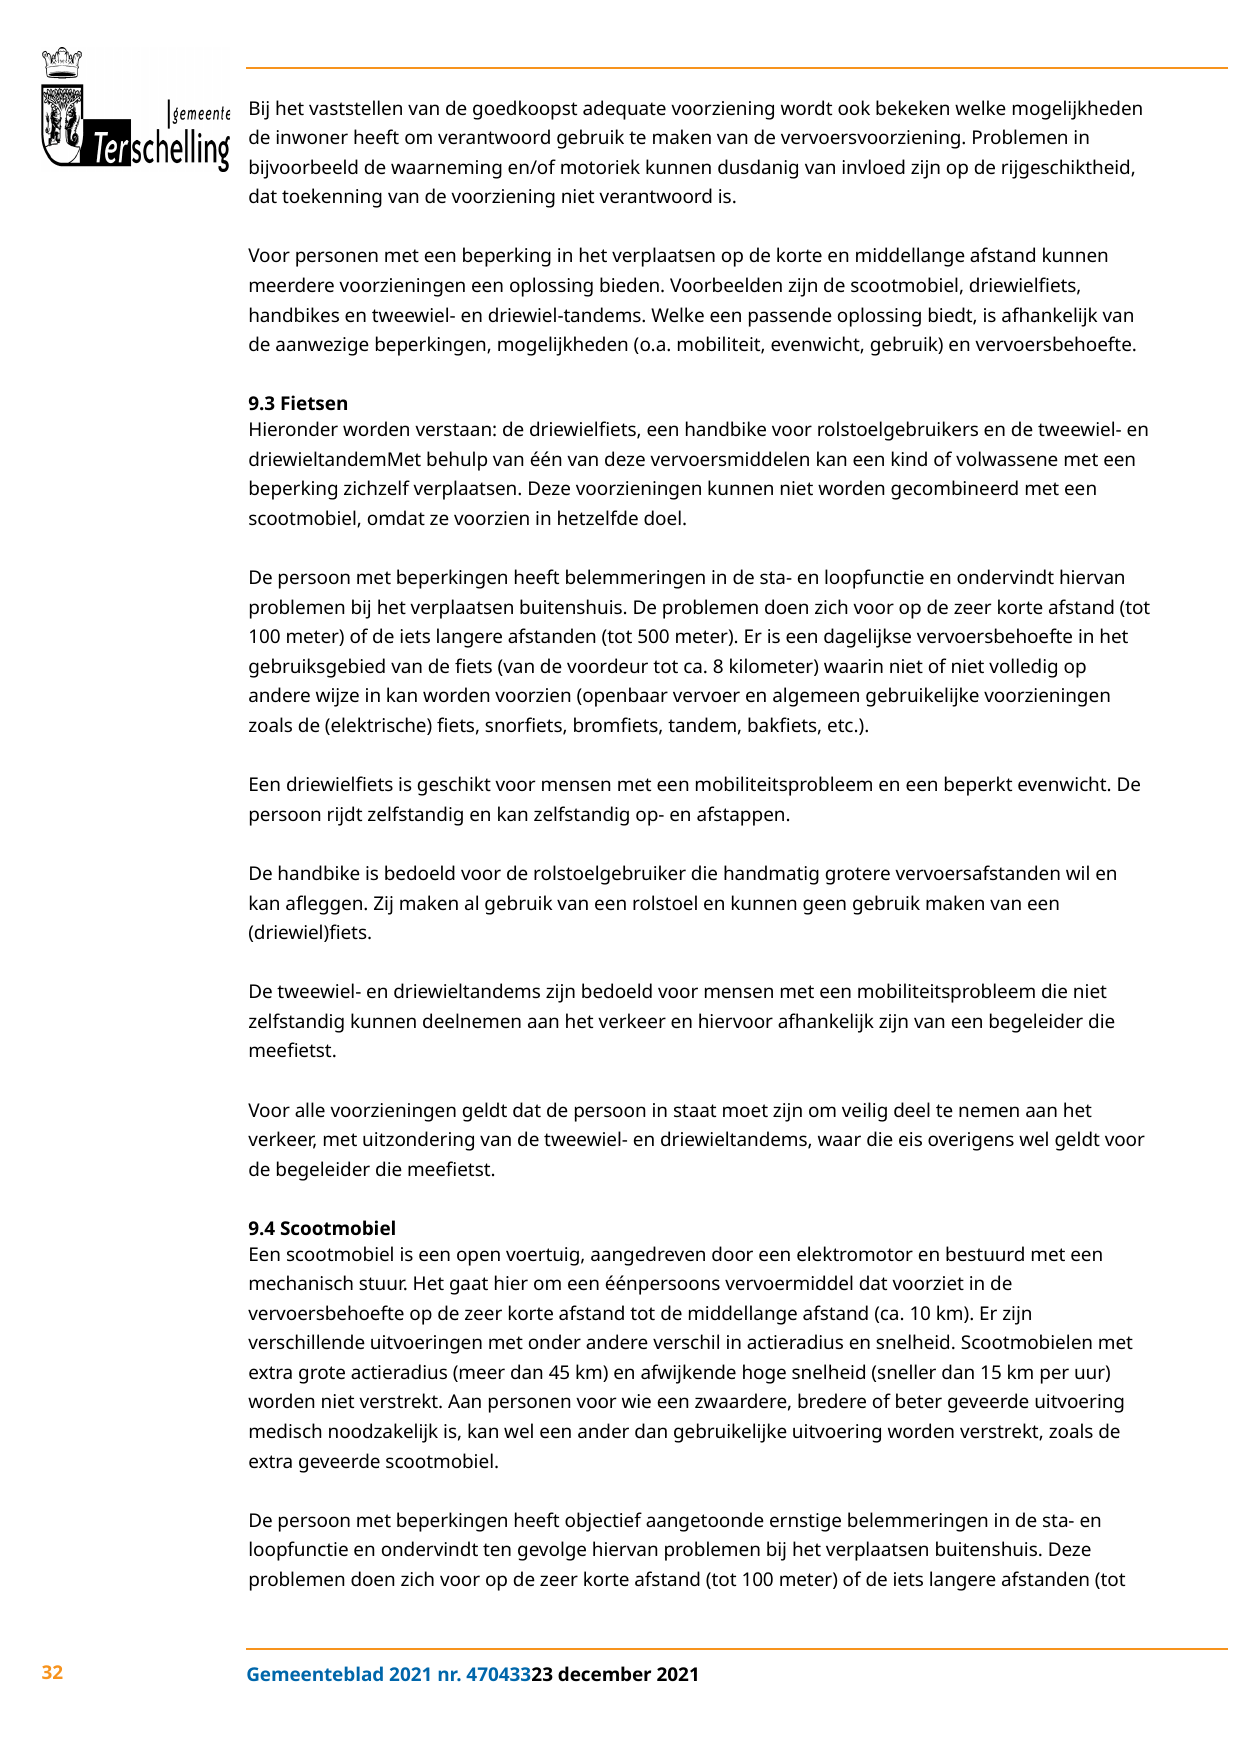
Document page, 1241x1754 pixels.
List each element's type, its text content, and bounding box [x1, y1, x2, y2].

text De persoon met beperkingen heeft objectief aangetoonde ernstige belemmeringen in de sta- en loopfunctie en ondervindt ten gevolge hiervan problemen bij het verplaatsen buitenshuis. Deze problemen doen zich voor op de zeer korte afstand (tot 100 meter) of de iets langere afstanden (tot [248, 1507, 1152, 1592]
text Hieronder worden verstaan: de driewielfiets, een handbike voor rolstoelgebruikers en de tweewiel- en driewieltandemMet behulp van één van deze vervoersmiddelen kan een kind of volwassene met een beperking zichzelf verplaatsen. Deze voorzieningen kunnen niet worden gecombineerd met een scootmobiel, omdat ze voorzien in hetzelfde doel. [248, 416, 1152, 531]
text Een driewielfiets is geschikt voor mensen met een mobiliteitsprobleem en een beperkt evenwicht. De persoon rijdt zelfstandig en kan zelfstandig op- en afstappen. [248, 771, 1152, 827]
text 9.3 Fietsen [248, 391, 1152, 416]
picture [41, 47, 231, 172]
text Voor personen met een beperking in het verplaatsen op de korte en middellange afstand kunnen meerdere voorzieningen een oplossing bieden. Voorbeelden zijn de scootmobiel, driewielfiets, handbikes en tweewiel- en driewiel-tandems. Welke een passende oplossing biedt, is afhankelijk van de aanwezige beperkingen, mogelijkheden (o.a. mobiliteit, evenwicht, gebruik) en vervoersbehoefte. [248, 243, 1152, 357]
text 9.4 Scootmobiel [248, 1215, 1152, 1241]
text Bij het vaststellen van de goedkoopst adequate voorziening wordt ook bekeken welke mogelijkheden de inwoner heeft om verantwoord gebruik te maken van de vervoersvoorziening. Problemen in bijvoorbeeld de waarneming en/of motoriek kunnen dusdanig van invloed zijn op de rijgeschiktheid, dat toekenning van de voorziening niet verantwoord is. [248, 95, 1152, 209]
text De tweewiel- en driewieltandems zijn bedoeld voor mensen met een mobiliteitsprobleem die niet zelfstandig kunnen deelnemen aan het verkeer en hiervoor afhankelijk zijn van een begeleider die meefietst. [248, 978, 1152, 1063]
text Voor alle voorzieningen geldt dat de persoon in staat moet zijn om veilig deel te nemen aan het verkeer, met uitzondering van de tweewiel- en driewieltandems, waar die eis overigens wel geldt voor de begeleider die meefietst. [248, 1097, 1152, 1182]
text Een scootmobiel is een open voertuig, aangedreven door een elektromotor en bestuurd met een mechanisch stuur. Het gaat hier om een éénpersoons vervoermiddel dat voorziet in de vervoersbehoefte op de zeer korte afstand tot de middellange afstand (ca. 10 km). Er zijn verschillende uitvoeringen met onder andere verschil in actieradius en snelheid. Scootmobielen met extra grote actieradius (meer dan 45 km) en afwijkende hoge snelheid (sneller dan 15 km per uur) worden niet verstrekt. Aan personen voor wie een zwaardere, bredere of beter geveerde uitvoering medisch noodzakelijk is, kan wel een ander dan gebruikelijke uitvoering worden verstrekt, zoals de extra geveerde scootmobiel. [248, 1241, 1152, 1474]
text De persoon met beperkingen heeft belemmeringen in de sta- en loopfunctie en ondervindt hiervan problemen bij het verplaatsen buitenshuis. De problemen doen zich voor op de zeer korte afstand (tot 100 meter) of de iets langere afstanden (tot 500 meter). Er is een dagelijkse vervoersbehoefte in het gebruiksgebied van de fiets (van de voordeur tot ca. 8 kilometer) waarin niet of niet volledig op andere wijze in kan worden voorzien (openbaar vervoer en algemeen gebruikelijke voorzieningen zoals de (elektrische) fiets, snorfiets, bromfiets, tandem, bakfiets, etc.). [248, 564, 1152, 738]
text De handbike is bedoeld voor de rolstoelgebruiker die handmatig grotere vervoersafstanden wil en kan afleggen. Zij maken al gebruik van een rolstoel en kunnen geen gebruik maken van een (driewiel)fiets. [248, 860, 1152, 945]
